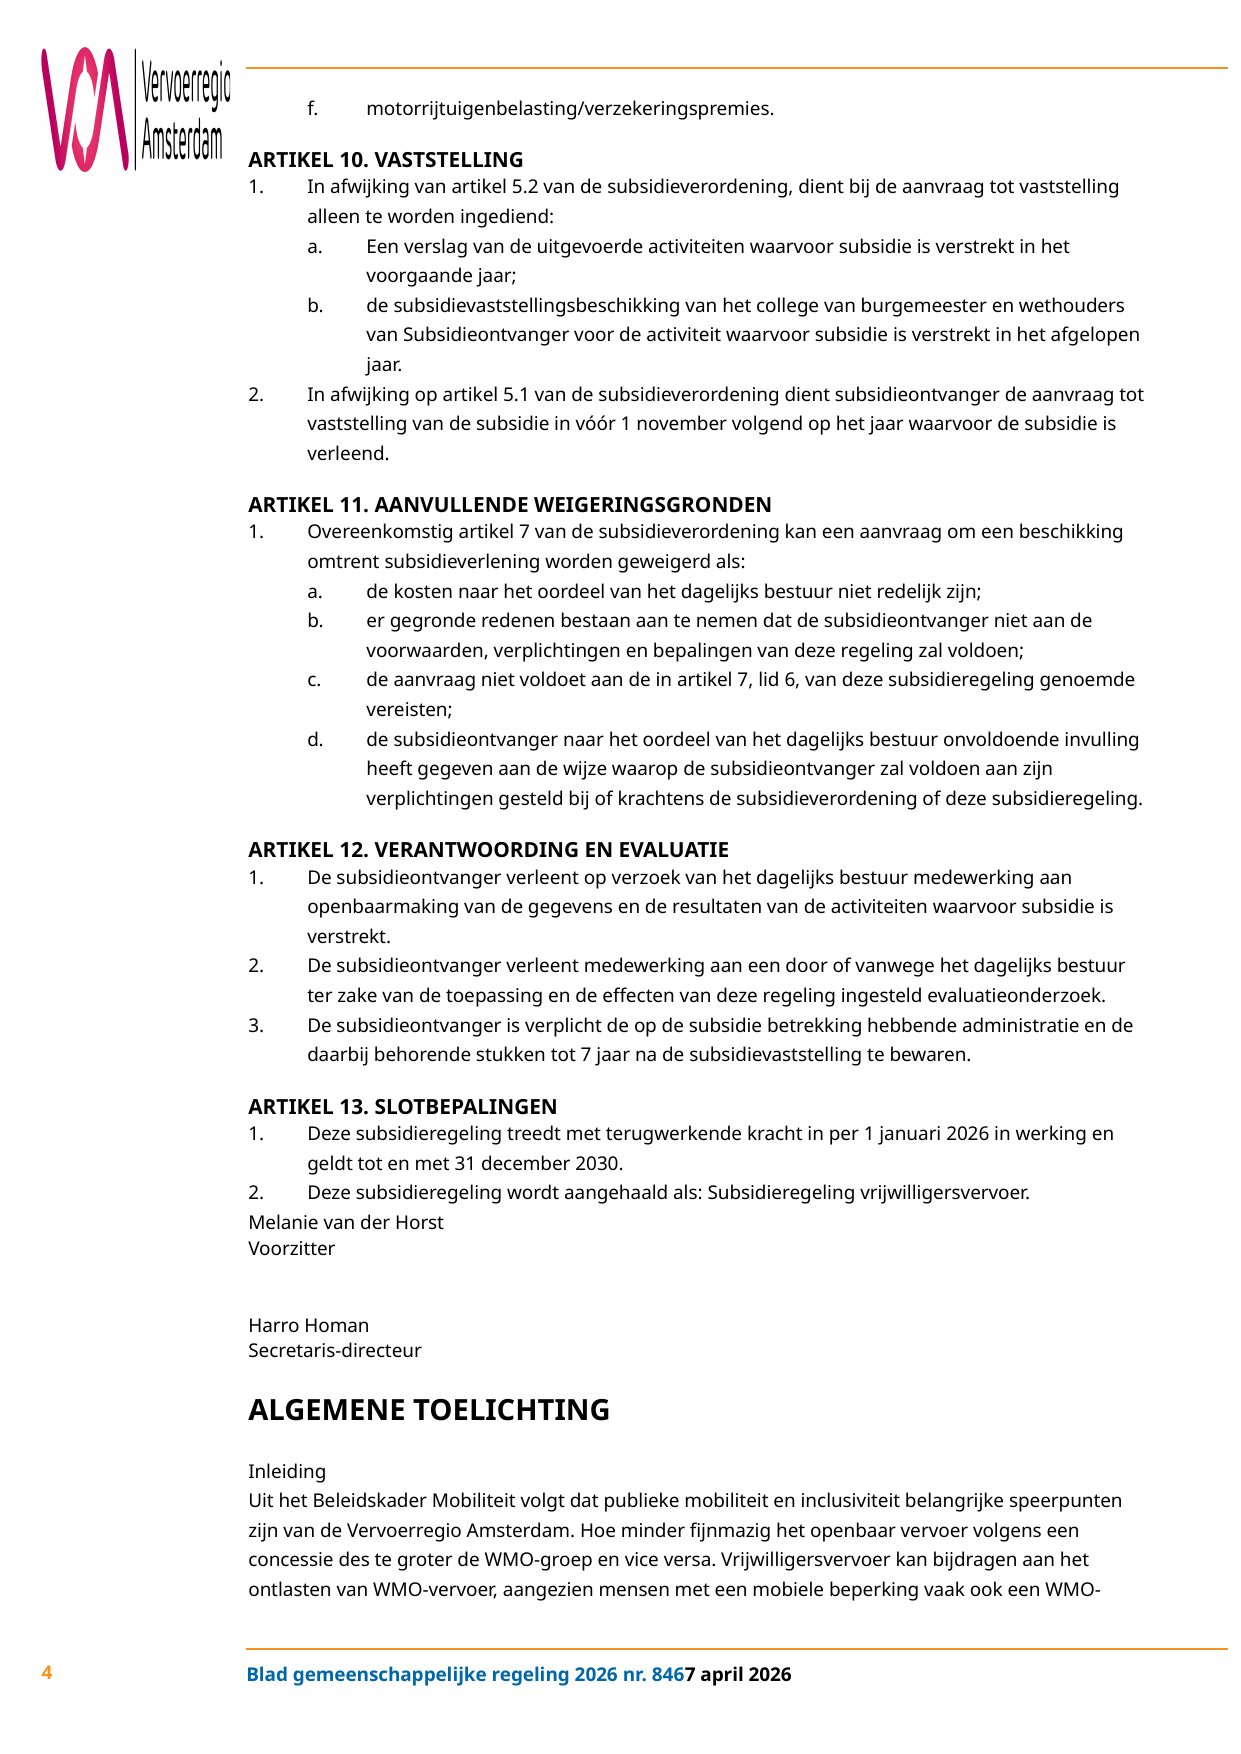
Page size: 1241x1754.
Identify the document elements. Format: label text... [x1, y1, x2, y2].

text ARTIKEL 12. VERANTWOORDING EN EVALUATIE [248, 835, 1152, 864]
list In afwijking op artikel 5.1 van de subsidieverordening dient subsidieontvanger de aanvraag tot vaststelling van de subsidie in vóór 1 november volgend op het jaar waarvoor de subsidie is verleend. [248, 381, 1152, 466]
list De subsidieontvanger verleent op verzoek van het dagelijks bestuur medewerking aan openbaarmaking van de gegevens en de resultaten van de activiteiten waarvoor subsidie is verstrekt. [248, 864, 1152, 949]
list de kosten naar het oordeel van het dagelijks bestuur niet redelijk zijn; [307, 578, 1152, 604]
text ARTIKEL 10. VASTSTELLING [248, 145, 1152, 174]
text Uit het Beleidskader Mobiliteit volgt dat publieke mobiliteit en inclusiviteit belangrijke speerpunten zijn van de Vervoerregio Amsterdam. Hoe minder fijnmazig het openbaar vervoer volgens een concessie des te groter de WMO-groep en vice versa. Vrijwilligersvervoer kan bijdragen aan het ontlasten van WMO-vervoer, aangezien mensen met een mobiele beperking vaak ook een WMO- [248, 1487, 1152, 1602]
list Een verslag van de uitgevoerde activiteiten waarvoor subsidie is verstrekt in het voorgaande jaar; [307, 233, 1152, 288]
list De subsidieontvanger verleent medewerking aan een door of vanwege het dagelijks bestuur ter zake van de toepassing en de effecten van deze regeling ingesteld evaluatieonderzoek. [248, 953, 1152, 1008]
list de subsidievaststellingsbeschikking van het college van burgemeester en wethouders van Subsidieontvanger voor de activiteit waarvoor subsidie is verstrekt in het afgelopen jaar. [307, 292, 1152, 377]
text Melanie van der Horst [248, 1209, 1152, 1235]
text Harro Homan [248, 1312, 1152, 1338]
list de subsidieontvanger naar het oordeel van het dagelijks bestuur onvoldoende invulling heeft gegeven aan de wijze waarop de subsidieontvanger zal voldoen aan zijn verplichtingen gesteld bij of krachtens de subsidieverordening of deze subsidieregeling. [307, 726, 1152, 811]
list motorrijtuigenbelasting/verzekeringspremies. [307, 95, 1152, 121]
list Deze subsidieregeling treedt met terugwerkende kracht in per 1 januari 2026 in werking en geldt tot en met 31 december 2030. [248, 1120, 1152, 1176]
text ALGEMENE TOELICHTING [248, 1389, 1152, 1429]
list De subsidieontvanger is verplicht de op de subsidie betrekking hebbende administratie en de daarbij behorende stukken tot 7 jaar na de subsidievaststelling te bewaren. [248, 1012, 1152, 1067]
picture [41, 47, 231, 172]
text ARTIKEL 13. SLOTBEPALINGEN [248, 1092, 1152, 1120]
text Inleiding [248, 1458, 1152, 1484]
list Overeenkomstig artikel 7 van de subsidieverordening kan een aanvraag om een beschikking omtrent subsidieverlening worden geweigerd als: [248, 519, 1152, 574]
list In afwijking van artikel 5.2 van de subsidieverordening, dient bij de aanvraag tot vaststelling alleen te worden ingediend: [248, 174, 1152, 229]
text ARTIKEL 11. AANVULLENDE WEIGERINGSGRONDEN [248, 490, 1152, 519]
list de aanvraag niet voldoet aan de in artikel 7, lid 6, van deze subsidieregeling genoemde vereisten; [307, 667, 1152, 722]
list Deze subsidieregeling wordt aangehaald als: Subsidieregeling vrijwilligersvervoer. [248, 1179, 1152, 1205]
text Voorzitter [248, 1235, 1152, 1260]
list er gegronde redenen bestaan aan te nemen dat de subsidieontvanger niet aan de voorwaarden, verplichtingen en bepalingen van deze regeling zal voldoen; [307, 607, 1152, 663]
text Secretaris-directeur [248, 1338, 1152, 1363]
